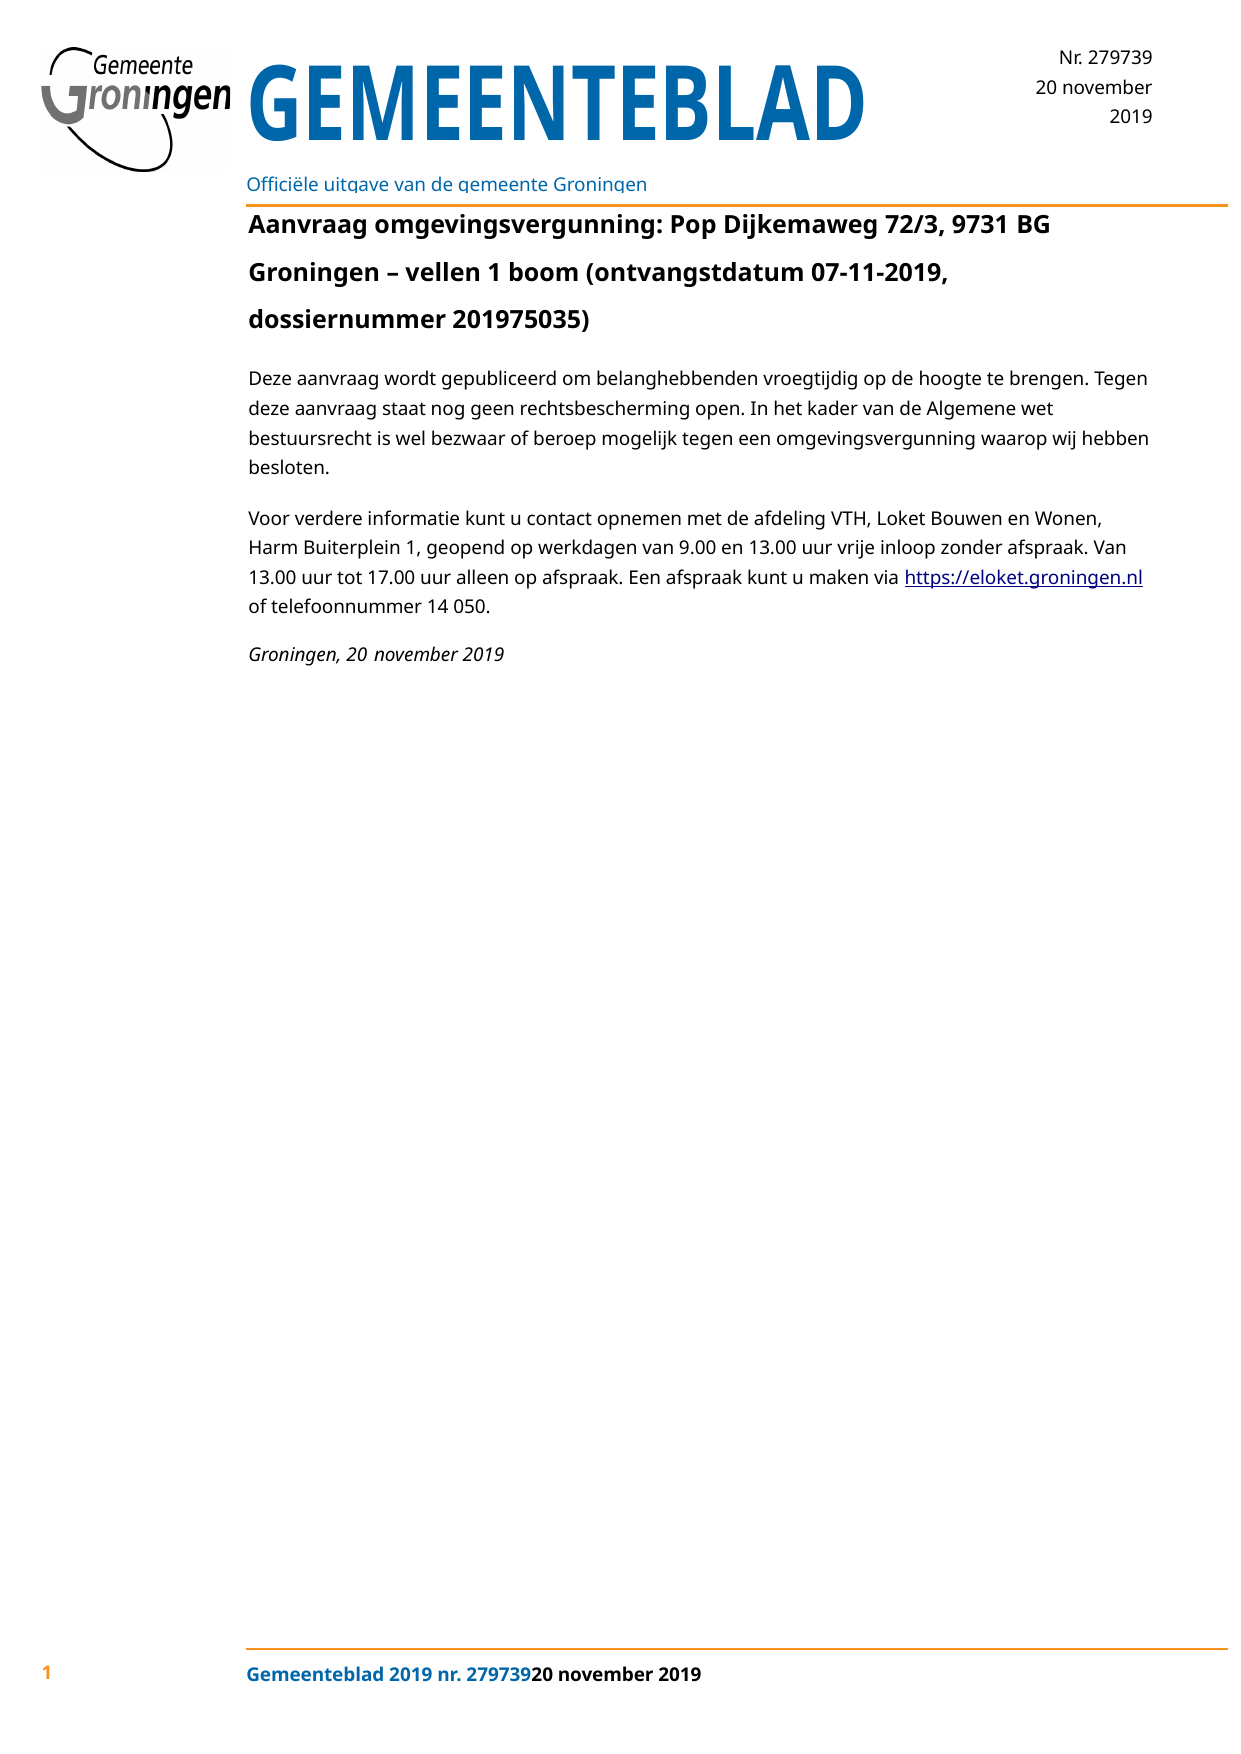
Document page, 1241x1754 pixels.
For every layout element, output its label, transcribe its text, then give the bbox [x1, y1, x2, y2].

picture [41, 47, 231, 172]
text Voor verdere informatie kunt u contact opnemen met de afdeling VTH, Loket Bouwen en Wonen, Harm Buiterplein 1, geopend op werkdagen van 9.00 en 13.00 uur vrije inloop zonder afspraak. Van 13.00 uur tot 17.00 uur alleen op afspraak. Een afspraak kunt u maken via https://eloket.groningen.nl of telefoonnummer 14 050. [248, 505, 1152, 619]
text Deze aanvraag wordt gepubliceerd om belanghebbenden vroegtijdig op de hoogte te brengen. Tegen deze aanvraag staat nog geen rechtsbescherming open. In het kader van de Algemene wet bestuursrecht is wel bezwaar of beroep mogelijk tegen een omgevingsvergunning waarop wij hebben besloten. [248, 366, 1152, 480]
text Aanvraag omgevingsvergunning: Pop Dijkemaweg 72/3, 9731 BG Groningen – vellen 1 boom (ontvangstdatum 07-11-2019, dossiernummer 201975035) [248, 207, 1152, 336]
text Groningen, 20 november 2019 [248, 641, 1152, 667]
